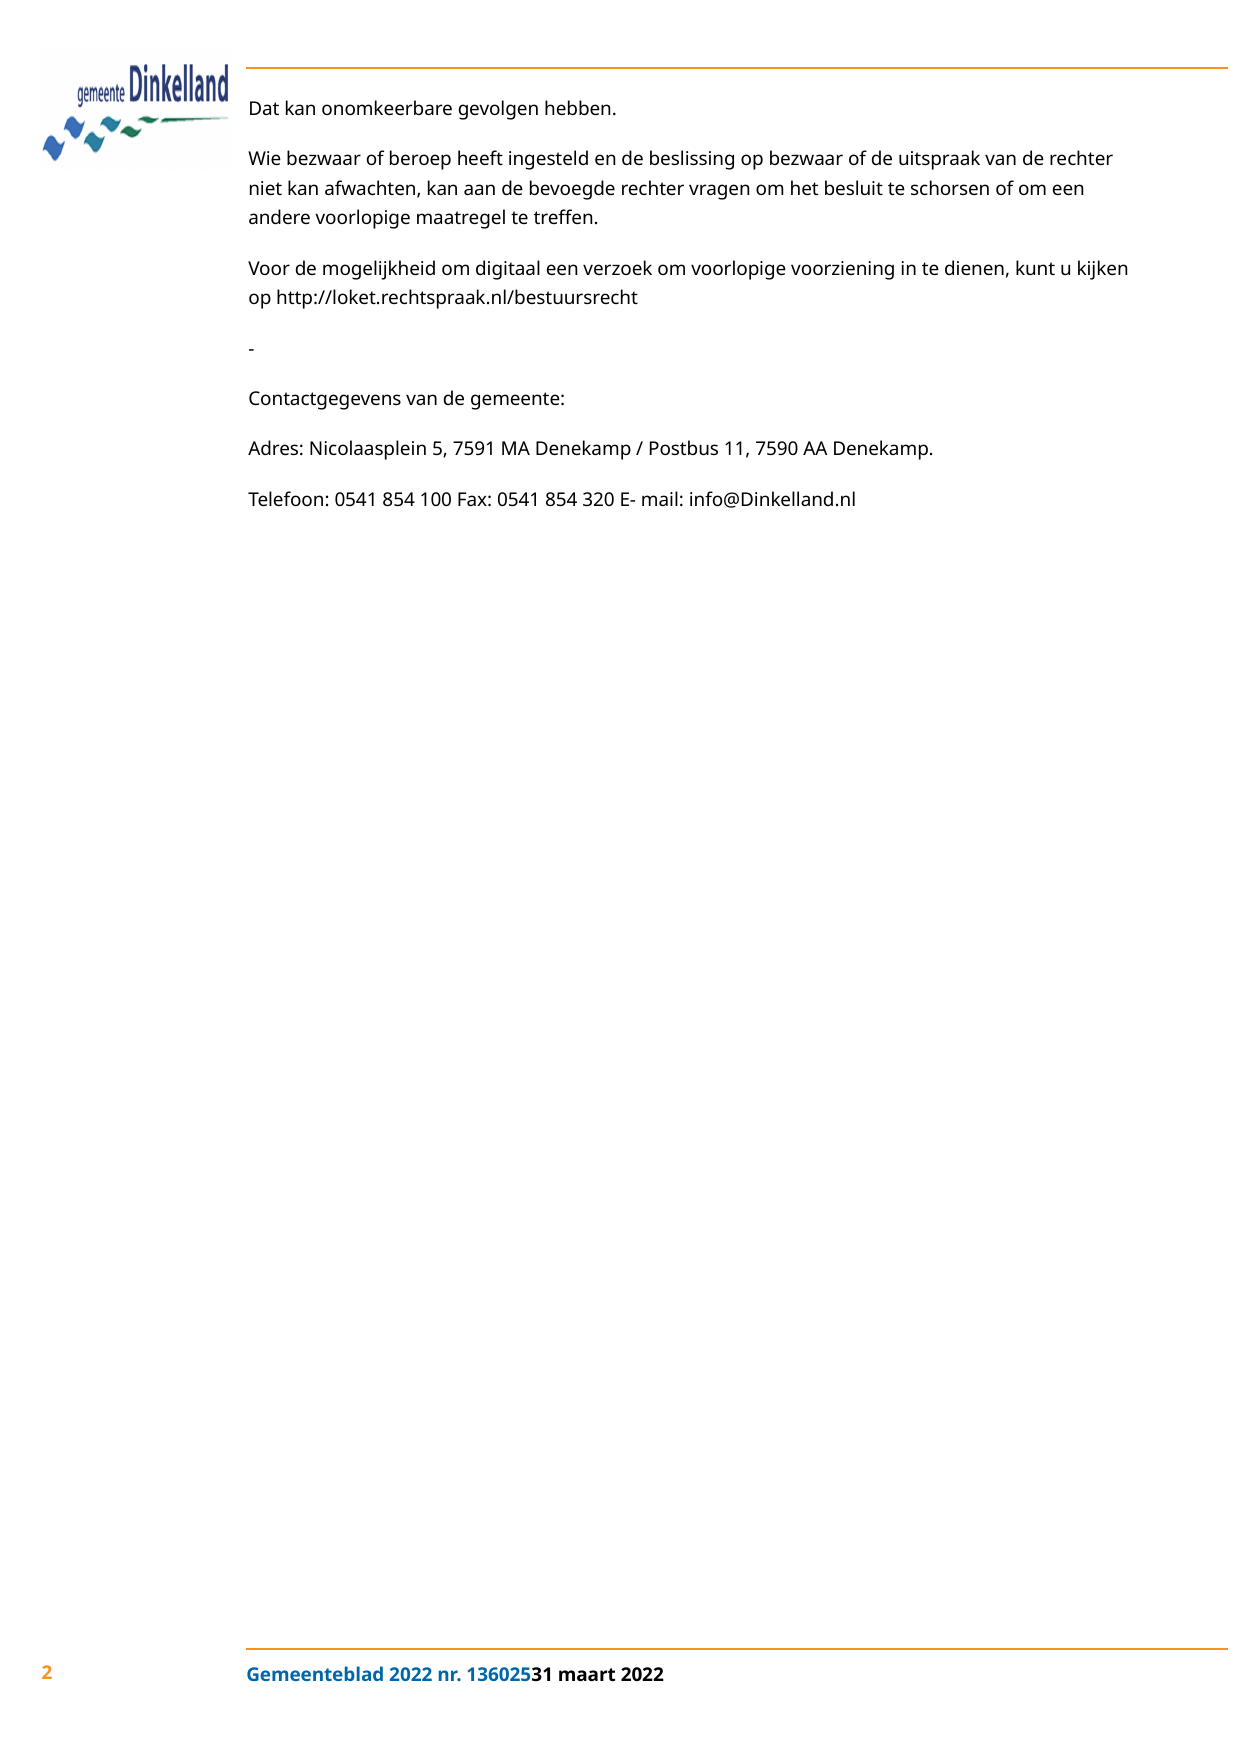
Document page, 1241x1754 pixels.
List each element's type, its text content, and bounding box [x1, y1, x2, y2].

text Dat kan onomkeerbare gevolgen hebben. [248, 95, 1152, 121]
text Voor de mogelijkheid om digitaal een verzoek om voorlopige voorziening in te dienen, kunt u kijken op http://loket.rechtspraak.nl/bestuursrecht [248, 255, 1152, 310]
text Contactgegevens van de gemeente: [248, 385, 1152, 411]
text Wie bezwaar of beroep heeft ingesteld en de beslissing op bezwaar of de uitspraak van de rechter niet kan afwachten, kan aan de bevoegde rechter vragen om het besluit te schorsen of om een andere voorlopige maatregel te treffen. [248, 145, 1152, 230]
text Telefoon: 0541 854 100 Fax: 0541 854 320 E- mail: info@Dinkelland.nl [248, 486, 1152, 512]
picture [41, 47, 231, 172]
text - [248, 335, 1152, 361]
text Adres: Nicolaasplein 5, 7591 MA Denekamp / Postbus 11, 7590 AA Denekamp. [248, 436, 1152, 461]
